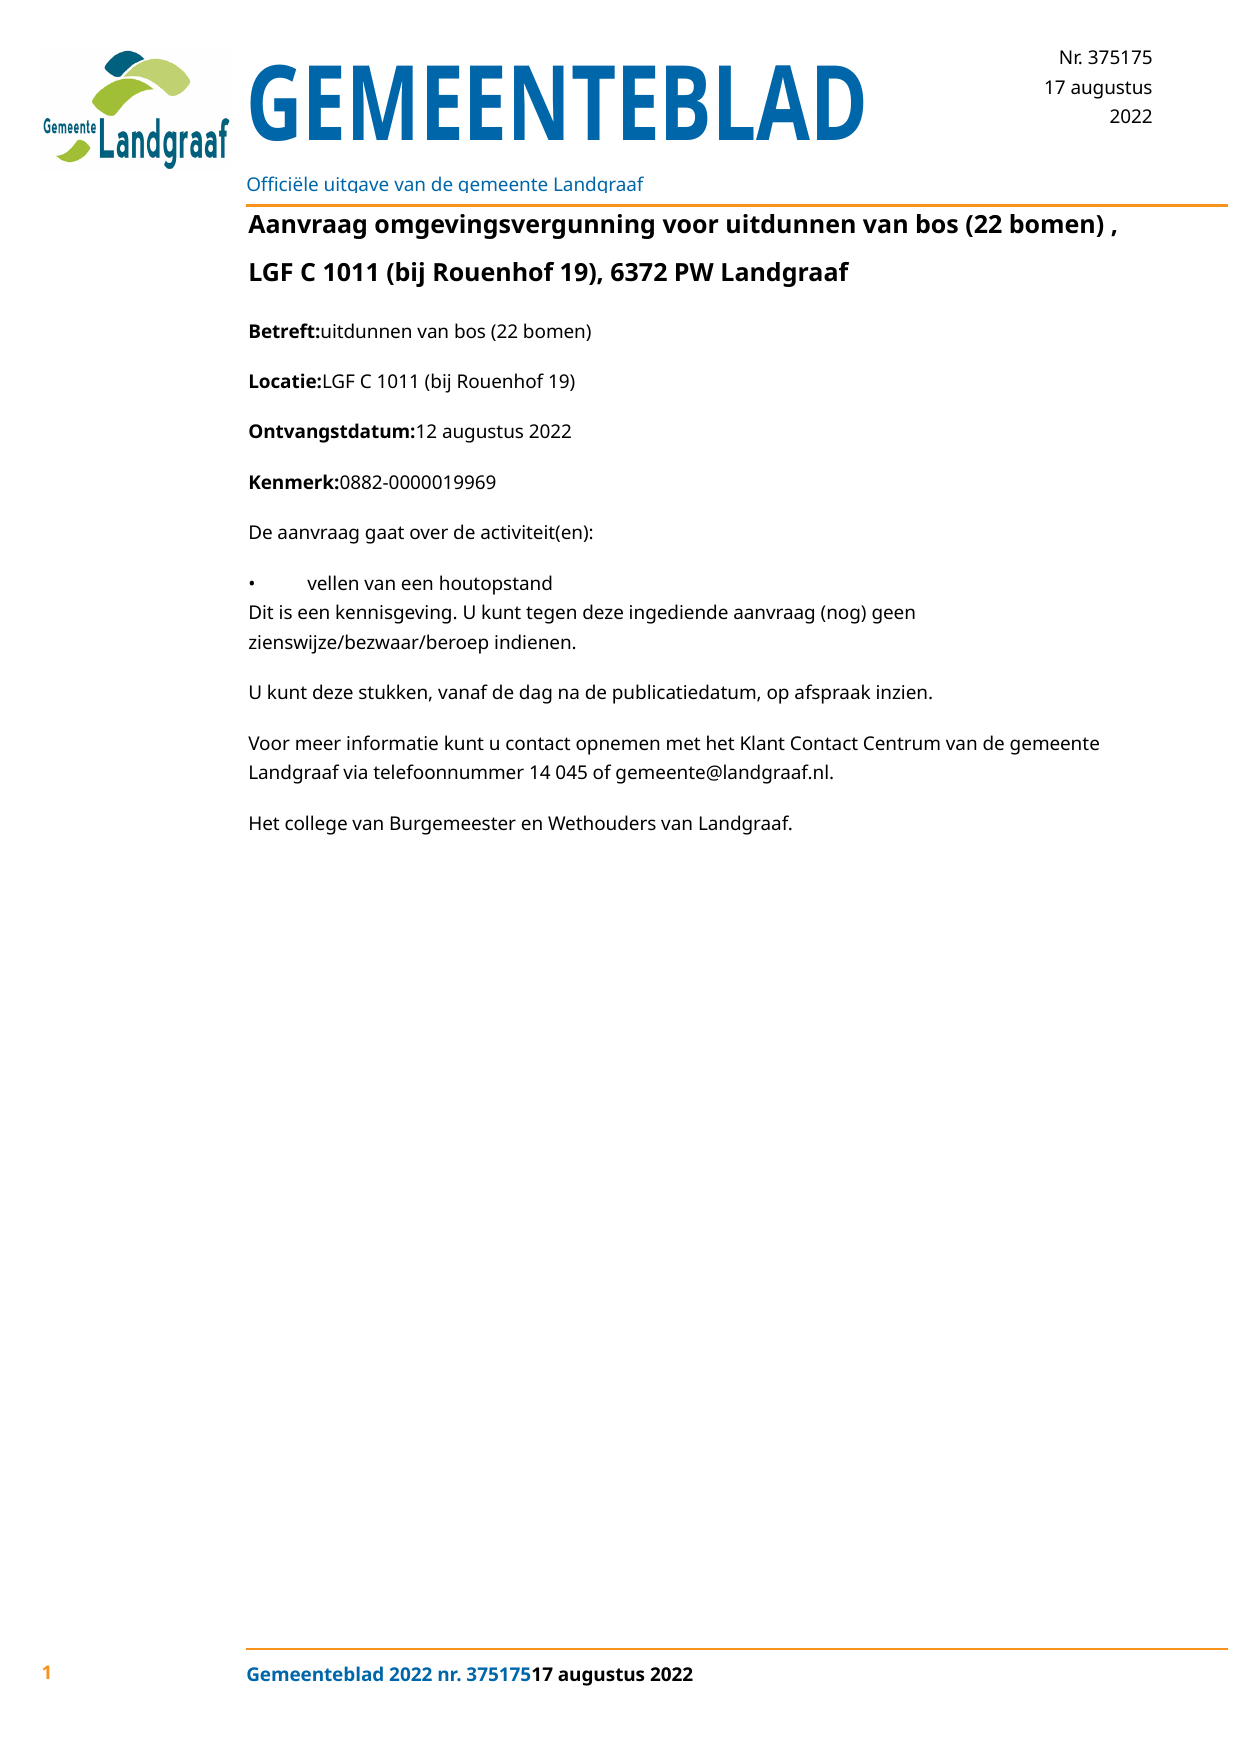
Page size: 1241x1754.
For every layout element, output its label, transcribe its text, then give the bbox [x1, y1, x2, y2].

text Betreft:uitdunnen van bos (22 bomen) [248, 318, 1152, 344]
text De aanvraag gaat over de activiteit(en): [248, 519, 1152, 545]
text Het college van Burgemeester en Wethouders van Landgraaf. [248, 810, 1152, 836]
text Ontvangstdatum:12 augustus 2022 [248, 419, 1152, 444]
text Voor meer informatie kunt u contact opnemen met het Klant Contact Centrum van de gemeente Landgraaf via telefoonnummer 14 045 of gemeente@landgraaf.nl. [248, 730, 1152, 785]
text Aanvraag omgevingsvergunning voor uitdunnen van bos (22 bomen) , LGF C 1011 (bij Rouenhof 19), 6372 PW Landgraaf [248, 207, 1152, 288]
text Kenmerk:0882-0000019969 [248, 469, 1152, 495]
text Locatie:LGF C 1011 (bij Rouenhof 19) [248, 368, 1152, 394]
text Dit is een kennisgeving. U kunt tegen deze ingediende aanvraag (nog) geen zienswijze/bezwaar/beroep indienen. [248, 599, 1152, 655]
text U kunt deze stukken, vanaf de dag na de publicatiedatum, op afspraak inzien. [248, 679, 1152, 705]
list vellen van een houtopstand [248, 570, 1152, 596]
picture [41, 47, 231, 172]
